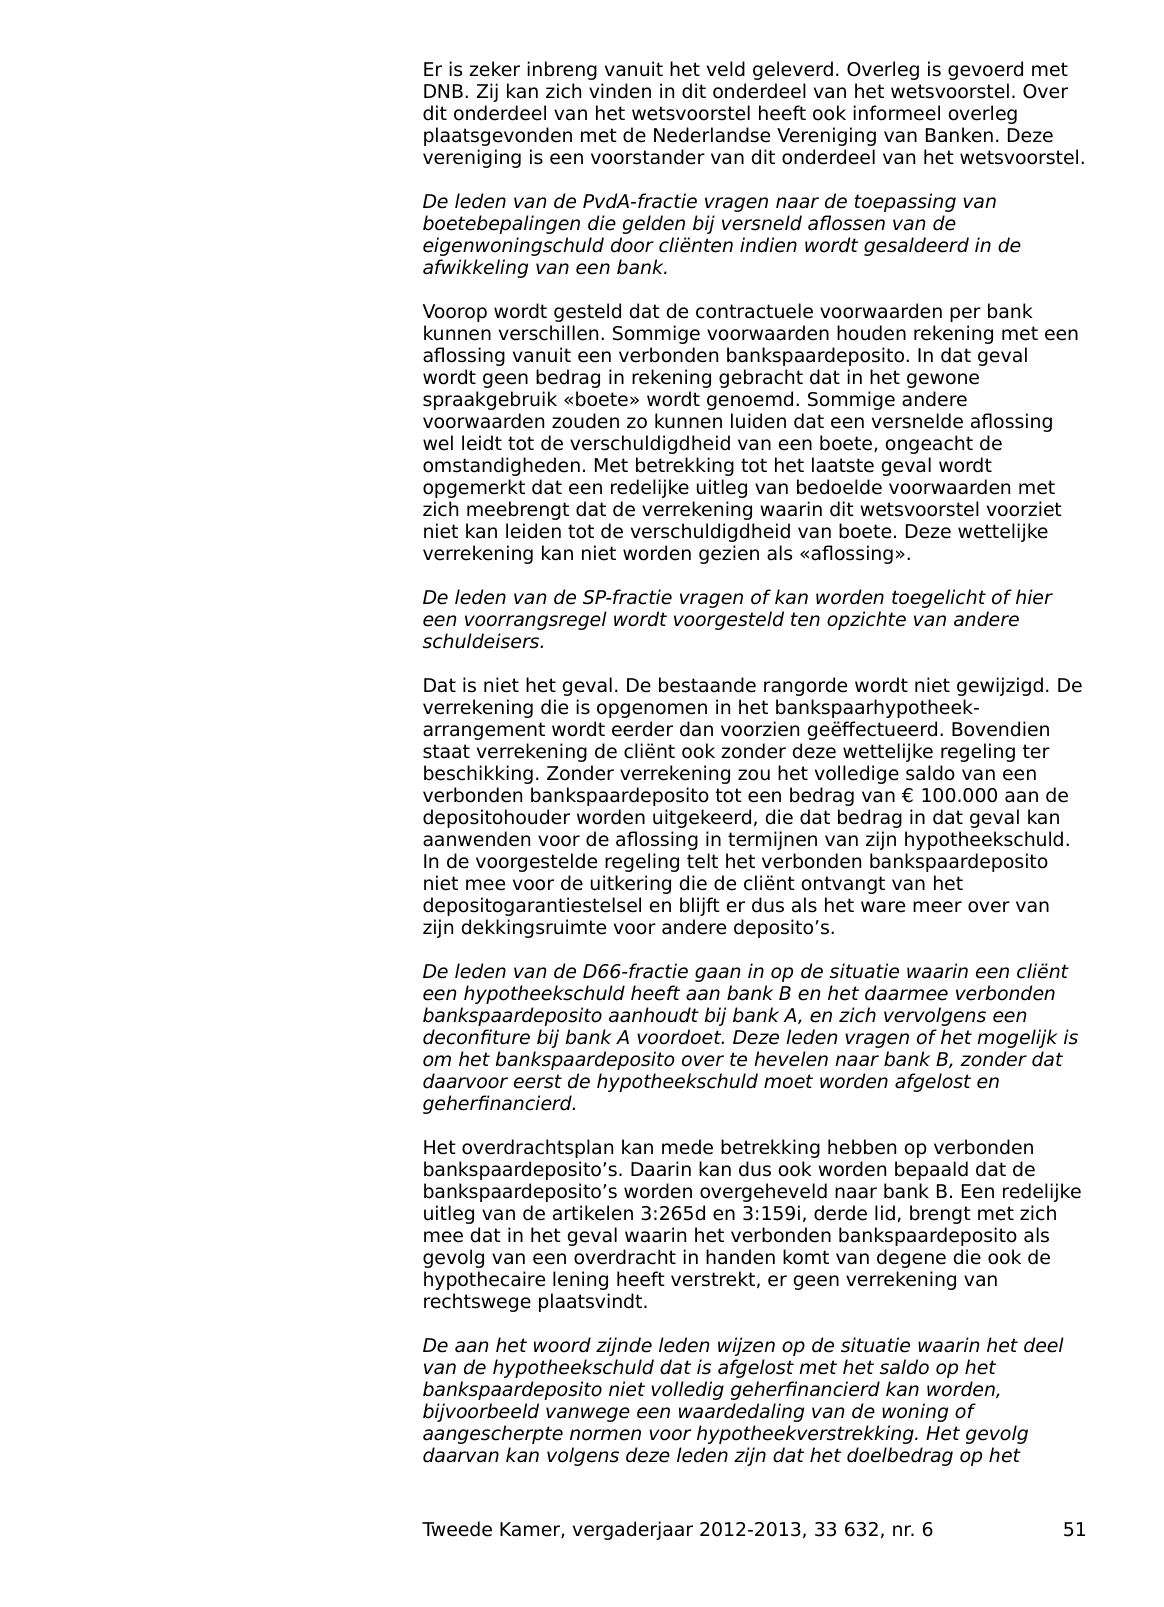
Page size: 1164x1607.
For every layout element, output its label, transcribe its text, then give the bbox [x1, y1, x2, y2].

text Dat is niet het geval. De bestaande rangorde wordt niet gewijzigd. De verrekening die is opgenomen in het bankspaarhypotheek-arrangement wordt eerder dan voorzien geëffectueerd. Bovendien staat verrekening de cliënt ook zonder deze wettelijke regeling ter beschikking. Zonder verrekening zou het volledige saldo van een verbonden bankspaardeposito tot een bedrag van € 100.000 aan de depositohouder worden uitgekeerd, die dat bedrag in dat geval kan aanwenden voor de aflossing in termijnen van zijn hypotheekschuld. In de voorgestelde regeling telt het verbonden bankspaardeposito niet mee voor de uitkering die de cliënt ontvangt van het depositogarantiestelsel en blijft er dus als het ware meer over van zijn dekkingsruimte voor andere deposito’s. [422, 675, 1087, 939]
text Het overdrachtsplan kan mede betrekking hebben op verbonden bankspaardeposito’s. Daarin kan dus ook worden bepaald dat de bankspaardeposito’s worden overgeheveld naar bank B. Een redelijke uitleg van de artikelen 3:265d en 3:159i, derde lid, brengt met zich mee dat in het geval waarin het verbonden bankspaardeposito als gevolg van een overdracht in handen komt van degene die ook de hypothecaire lening heeft verstrekt, er geen verrekening van rechtswege plaatsvindt. [422, 1137, 1087, 1313]
text Er is zeker inbreng vanuit het veld geleverd. Overleg is gevoerd met DNB. Zij kan zich vinden in dit onderdeel van het wetsvoorstel. Over dit onderdeel van het wetsvoorstel heeft ook informeel overleg plaatsgevonden met de Nederlandse Vereniging van Banken. Deze vereniging is een voorstander van dit onderdeel van het wetsvoorstel. [422, 59, 1087, 169]
text Voorop wordt gesteld dat de contractuele voorwaarden per bank kunnen verschillen. Sommige voorwaarden houden rekening met een aflossing vanuit een verbonden bankspaardeposito. In dat geval wordt geen bedrag in rekening gebracht dat in het gewone spraakgebruik «boete» wordt genoemd. Sommige andere voorwaarden zouden zo kunnen luiden dat een versnelde aflossing wel leidt tot de verschuldigdheid van een boete, ongeacht de omstandigheden. Met betrekking tot het laatste geval wordt opgemerkt dat een redelijke uitleg van bedoelde voorwaarden met zich meebrengt dat de verrekening waarin dit wetsvoorstel voorziet niet kan leiden tot de verschuldigdheid van boete. Deze wettelijke verrekening kan niet worden gezien als «aflossing». [422, 301, 1087, 565]
text De aan het woord zijnde leden wijzen op de situatie waarin het deel van de hypotheekschuld dat is afgelost met het saldo op het bankspaardeposito niet volledig geherfinancierd kan worden, bijvoorbeeld vanwege een waardedaling van de woning of aangescherpte normen voor hypotheekverstrekking. Het gevolg daarvan kan volgens deze leden zijn dat het doelbedrag op het [422, 1335, 1087, 1467]
text De leden van de SP-fractie vragen of kan worden toegelicht of hier een voorrangsregel wordt voorgesteld ten opzichte van andere schuldeisers. [422, 587, 1087, 653]
text De leden van de D66-fractie gaan in op de situatie waarin een cliënt een hypotheekschuld heeft aan bank B en het daarmee verbonden bankspaardeposito aanhoudt bij bank A, en zich vervolgens een deconfiture bij bank A voordoet. Deze leden vragen of het mogelijk is om het bankspaardeposito over te hevelen naar bank B, zonder dat daarvoor eerst de hypotheekschuld moet worden afgelost en geherfinancierd. [422, 961, 1087, 1115]
text De leden van de PvdA-fractie vragen naar de toepassing van boetebepalingen die gelden bij versneld aflossen van de eigenwoningschuld door cliënten indien wordt gesaldeerd in de afwikkeling van een bank. [422, 191, 1087, 279]
